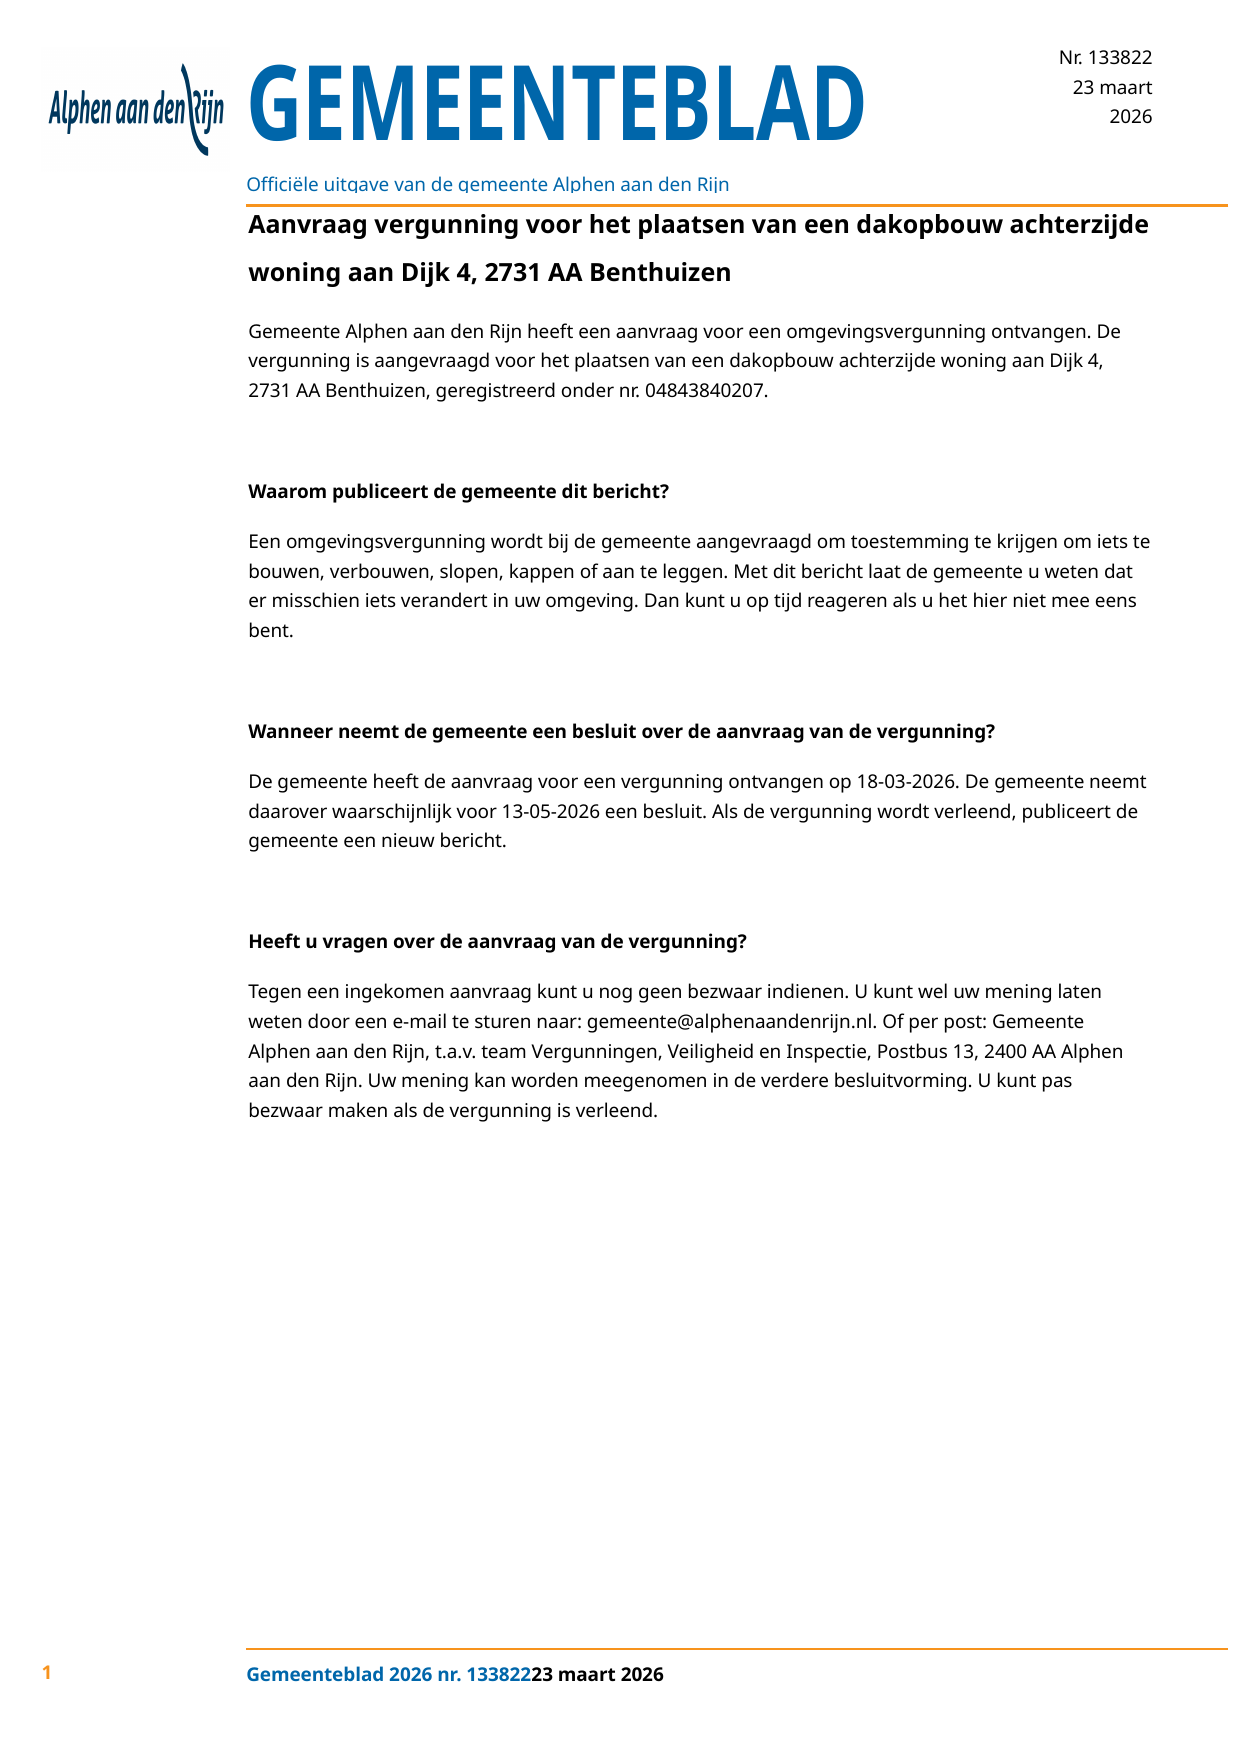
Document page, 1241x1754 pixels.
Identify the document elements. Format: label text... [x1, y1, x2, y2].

text De gemeente heeft de aanvraag voor een vergunning ontvangen op 18-03-2026. De gemeente neemt daarover waarschijnlijk voor 13-05-2026 een besluit. Als de vergunning wordt verleend, publiceert de gemeente een nieuw bericht. [248, 768, 1152, 853]
text Aanvraag vergunning voor het plaatsen van een dakopbouw achterzijde woning aan Dijk 4, 2731 AA Benthuizen [248, 207, 1152, 288]
picture [41, 47, 231, 172]
text Gemeente Alphen aan den Rijn heeft een aanvraag voor een omgevingsvergunning ontvangen. De vergunning is aangevraagd voor het plaatsen van een dakopbouw achterzijde woning aan Dijk 4, 2731 AA Benthuizen, geregistreerd onder nr. 04843840207. [248, 318, 1152, 403]
text Heeft u vragen over de aanvraag van de vergunning? [248, 928, 1152, 954]
text Tegen een ingekomen aanvraag kunt u nog geen bezwaar indienen. U kunt wel uw mening laten weten door een e-mail te sturen naar: gemeente@alphenaandenrijn.nl. Of per post: Gemeente Alphen aan den Rijn, t.a.v. team Vergunningen, Veiligheid en Inspectie, Postbus 13, 2400 AA Alphen aan den Rijn. Uw mening kan worden meegenomen in de verdere besluitvorming. U kunt pas bezwaar maken als de vergunning is verleend. [248, 979, 1152, 1123]
text Een omgevingsvergunning wordt bij de gemeente aangevraagd om toestemming te krijgen om iets te bouwen, verbouwen, slopen, kappen of aan te leggen. Met dit bericht laat de gemeente u weten dat er misschien iets verandert in uw omgeving. Dan kunt u op tijd reageren als u het hier niet mee eens bent. [248, 528, 1152, 643]
text Wanneer neemt de gemeente een besluit over de aanvraag van de vergunning? [248, 718, 1152, 744]
text Waarom publiceert de gemeente dit bericht? [248, 478, 1152, 504]
